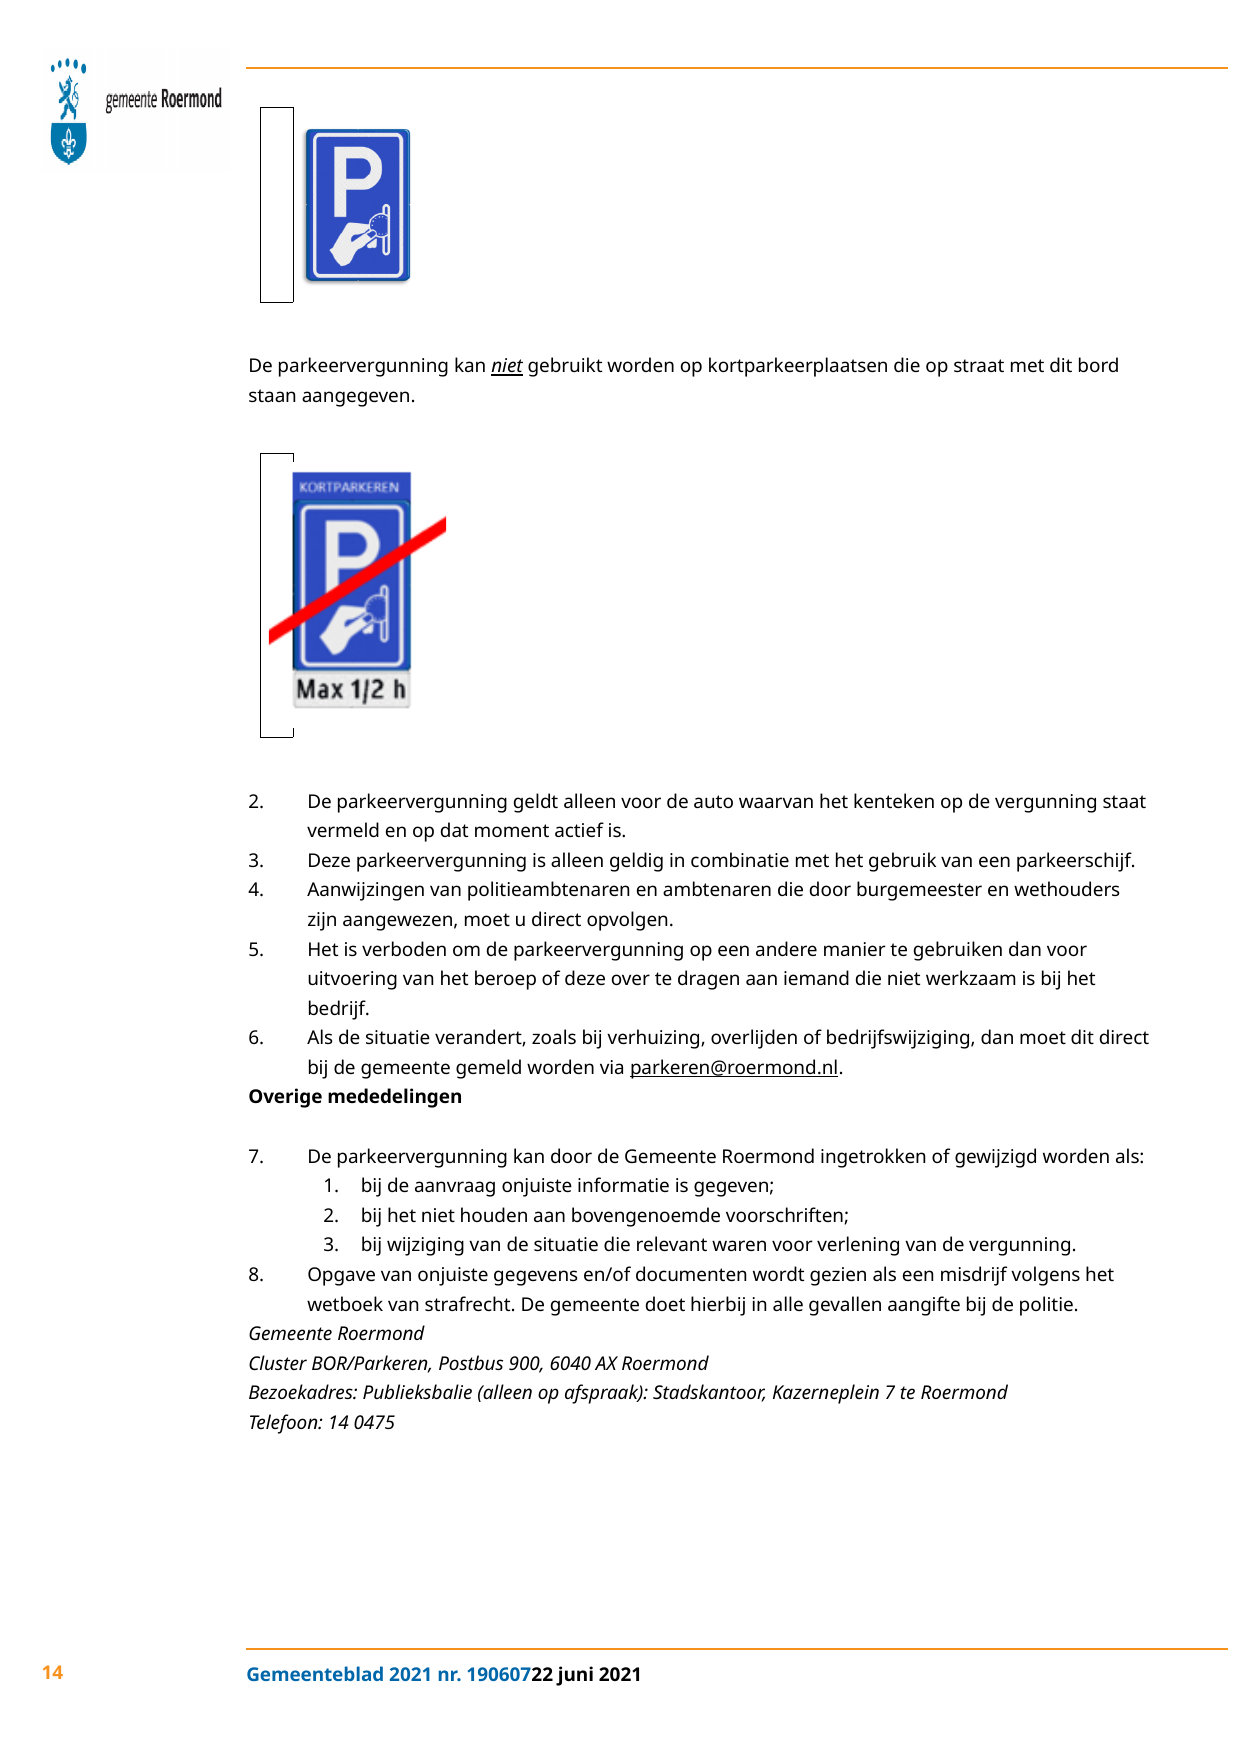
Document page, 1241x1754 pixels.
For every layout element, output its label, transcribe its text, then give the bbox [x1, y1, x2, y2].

list Opgave van onjuiste gegevens en/of documenten wordt gezien als een misdrijf volgens het wetboek van strafrecht. De gemeente doet hierbij in alle gevallen aangifte bij de politie. [248, 1261, 1152, 1317]
text De parkeervergunning kan niet gebruikt worden op kortparkeerplaatsen die op straat met dit bord staan aangegeven. [248, 353, 1152, 408]
list Aanwijzingen van politieambtenaren en ambtenaren die door burgemeester en wethouders zijn aangewezen, moet u direct opvolgen. [248, 877, 1152, 932]
text Cluster BOR/Parkeren, Postbus 900, 6040 AX Roermond [248, 1350, 1152, 1376]
text Gemeente Roermond [248, 1320, 1152, 1346]
text Telefoon: 14 0475 [248, 1409, 1152, 1435]
list Deze parkeervergunning is alleen geldig in combinatie met het gebruik van een parkeerschijf. [248, 847, 1152, 873]
picture [268, 462, 447, 728]
list Als de situatie verandert, zoals bij verhuizing, overlijden of bedrijfswijziging, dan moet dit direct bij de gemeente gemeld worden via parkeren@roermond.nl. [248, 1024, 1152, 1080]
list bij het niet houden aan bovengenoemde voorschriften; [323, 1202, 1152, 1228]
picture [41, 47, 231, 172]
list De parkeervergunning geldt alleen voor de auto waarvan het kenteken op de vergunning staat vermeld en op dat moment actief is. [248, 788, 1152, 843]
list bij de aanvraag onjuiste informatie is gegeven; [323, 1172, 1152, 1198]
picture [268, 115, 447, 293]
text Overige mededelingen [248, 1084, 1152, 1109]
list Het is verboden om de parkeervergunning op een andere manier te gebruiken dan voor uitvoering van het beroep of deze over te dragen aan iemand die niet werkzaam is bij het bedrijf. [248, 936, 1152, 1021]
list bij wijziging van de situatie die relevant waren voor verlening van de vergunning. [323, 1232, 1152, 1257]
text Bezoekadres: Publieksbalie (alleen op afspraak): Stadskantoor, Kazerneplein 7 te Roermond [248, 1379, 1152, 1405]
list De parkeervergunning kan door de Gemeente Roermond ingetrokken of gewijzigd worden als: [248, 1143, 1152, 1169]
